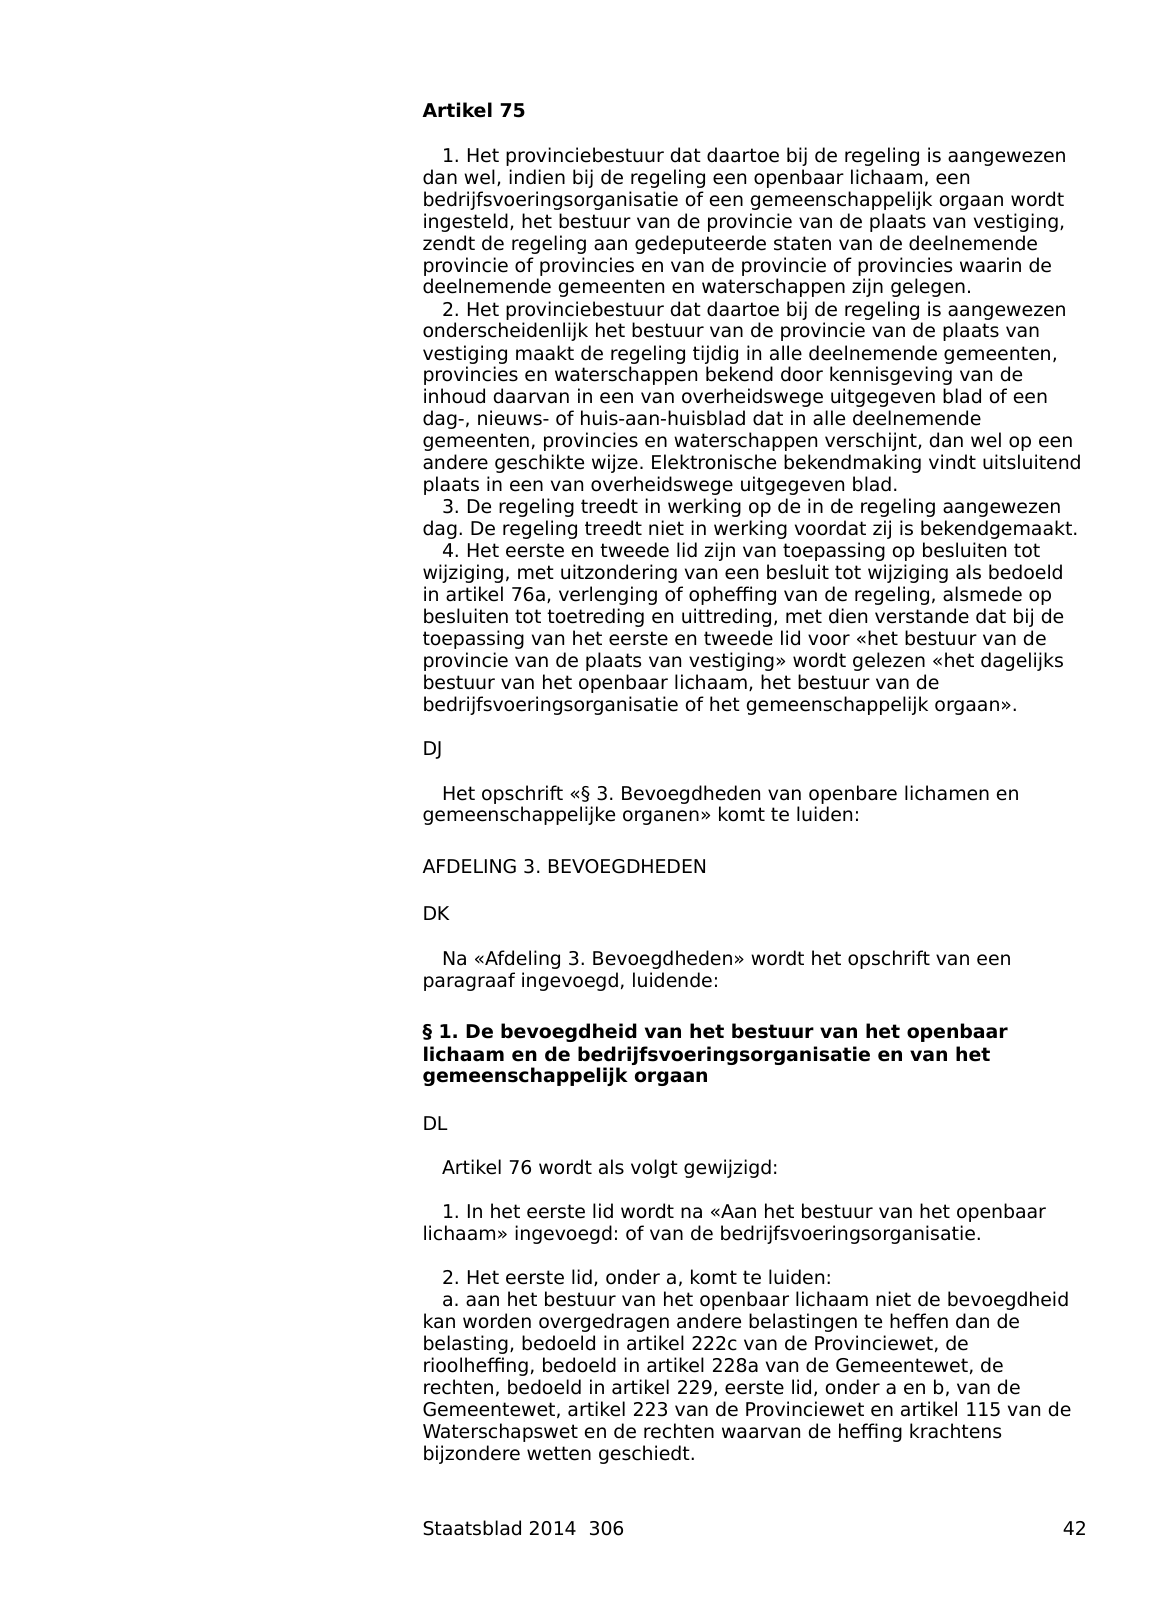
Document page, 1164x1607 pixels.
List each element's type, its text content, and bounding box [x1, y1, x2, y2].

subtitle AFDELING 3. BEVOEGDHEDEN [422, 856, 1087, 878]
text 3. De regeling treedt in werking op de in de regeling aangewezen dag. De regeling treedt niet in werking voordat zij is bekendgemaakt. [422, 496, 1087, 540]
text Na «Afdeling 3. Bevoegdheden» wordt het opschrift van een paragraaf ingevoegd, luidende: [422, 947, 1087, 991]
text 2. Het eerste lid, onder a, komt te luiden: [422, 1267, 1087, 1289]
text Artikel 76 wordt als volgt gewijzigd: [422, 1157, 1087, 1178]
text a. aan het bestuur van het openbaar lichaam niet de bevoegdheid kan worden overgedragen andere belastingen te heffen dan de belasting, bedoeld in artikel 222c van de Provinciewet, de rioolheffing, bedoeld in artikel 228a van de Gemeentewet, de rechten, bedoeld in artikel 229, eerste lid, onder a en b, van de Gemeentewet, artikel 223 van de Provinciewet en artikel 115 van de Waterschapswet en de rechten waarvan de heffing krachtens bijzondere wetten geschiedt. [422, 1289, 1087, 1465]
text DL [422, 1112, 1087, 1134]
text 2. Het provinciebestuur dat daartoe bij de regeling is aangewezen onderscheidenlijk het bestuur van de provincie van de plaats van vestiging maakt de regeling tijdig in alle deelnemende gemeenten, provincies en waterschappen bekend door kennisgeving van de inhoud daarvan in een van overheidswege uitgegeven blad of een dag-, nieuws- of huis-aan-huisblad dat in alle deelnemende gemeenten, provincies en waterschappen verschijnt, dan wel op een andere geschikte wijze. Elektronische bekendmaking vindt uitsluitend plaats in een van overheidswege uitgegeven blad. [422, 298, 1087, 496]
text DK [422, 903, 1087, 925]
text 1. Het provinciebestuur dat daartoe bij de regeling is aangewezen dan wel, indien bij de regeling een openbaar lichaam, een bedrijfsvoeringsorganisatie of een gemeenschappelijk orgaan wordt ingesteld, het bestuur van de provincie van de plaats van vestiging, zendt de regeling aan gedeputeerde staten van de deelnemende provincie of provincies en van de provincie of provincies waarin de deelnemende gemeenten en waterschappen zijn gelegen. [422, 144, 1087, 298]
text 4. Het eerste en tweede lid zijn van toepassing op besluiten tot wijziging, met uitzondering van een besluit tot wijziging als bedoeld in artikel 76a, verlenging of opheffing van de regeling, alsmede op besluiten tot toetreding en uittreding, met dien verstande dat bij de toepassing van het eerste en tweede lid voor «het bestuur van de provincie van de plaats van vestiging» wordt gelezen «het dagelijks bestuur van het openbaar lichaam, het bestuur van de bedrijfsvoeringsorganisatie of het gemeenschappelijk orgaan». [422, 540, 1087, 716]
text Het opschrift «§ 3. Bevoegdheden van openbare lichamen en gemeenschappelijke organen» komt te luiden: [422, 782, 1087, 826]
text 1. In het eerste lid wordt na «Aan het bestuur van het openbaar lichaam» ingevoegd: of van de bedrijfsvoeringsorganisatie. [422, 1201, 1087, 1245]
subtitle § 1. De bevoegdheid van het bestuur van het openbaar lichaam en de bedrijfsvoeringsorganisatie en van het gemeenschappelijk orgaan [422, 1021, 1087, 1087]
subtitle Artikel 75 [422, 100, 1087, 122]
text DJ [422, 738, 1087, 760]
